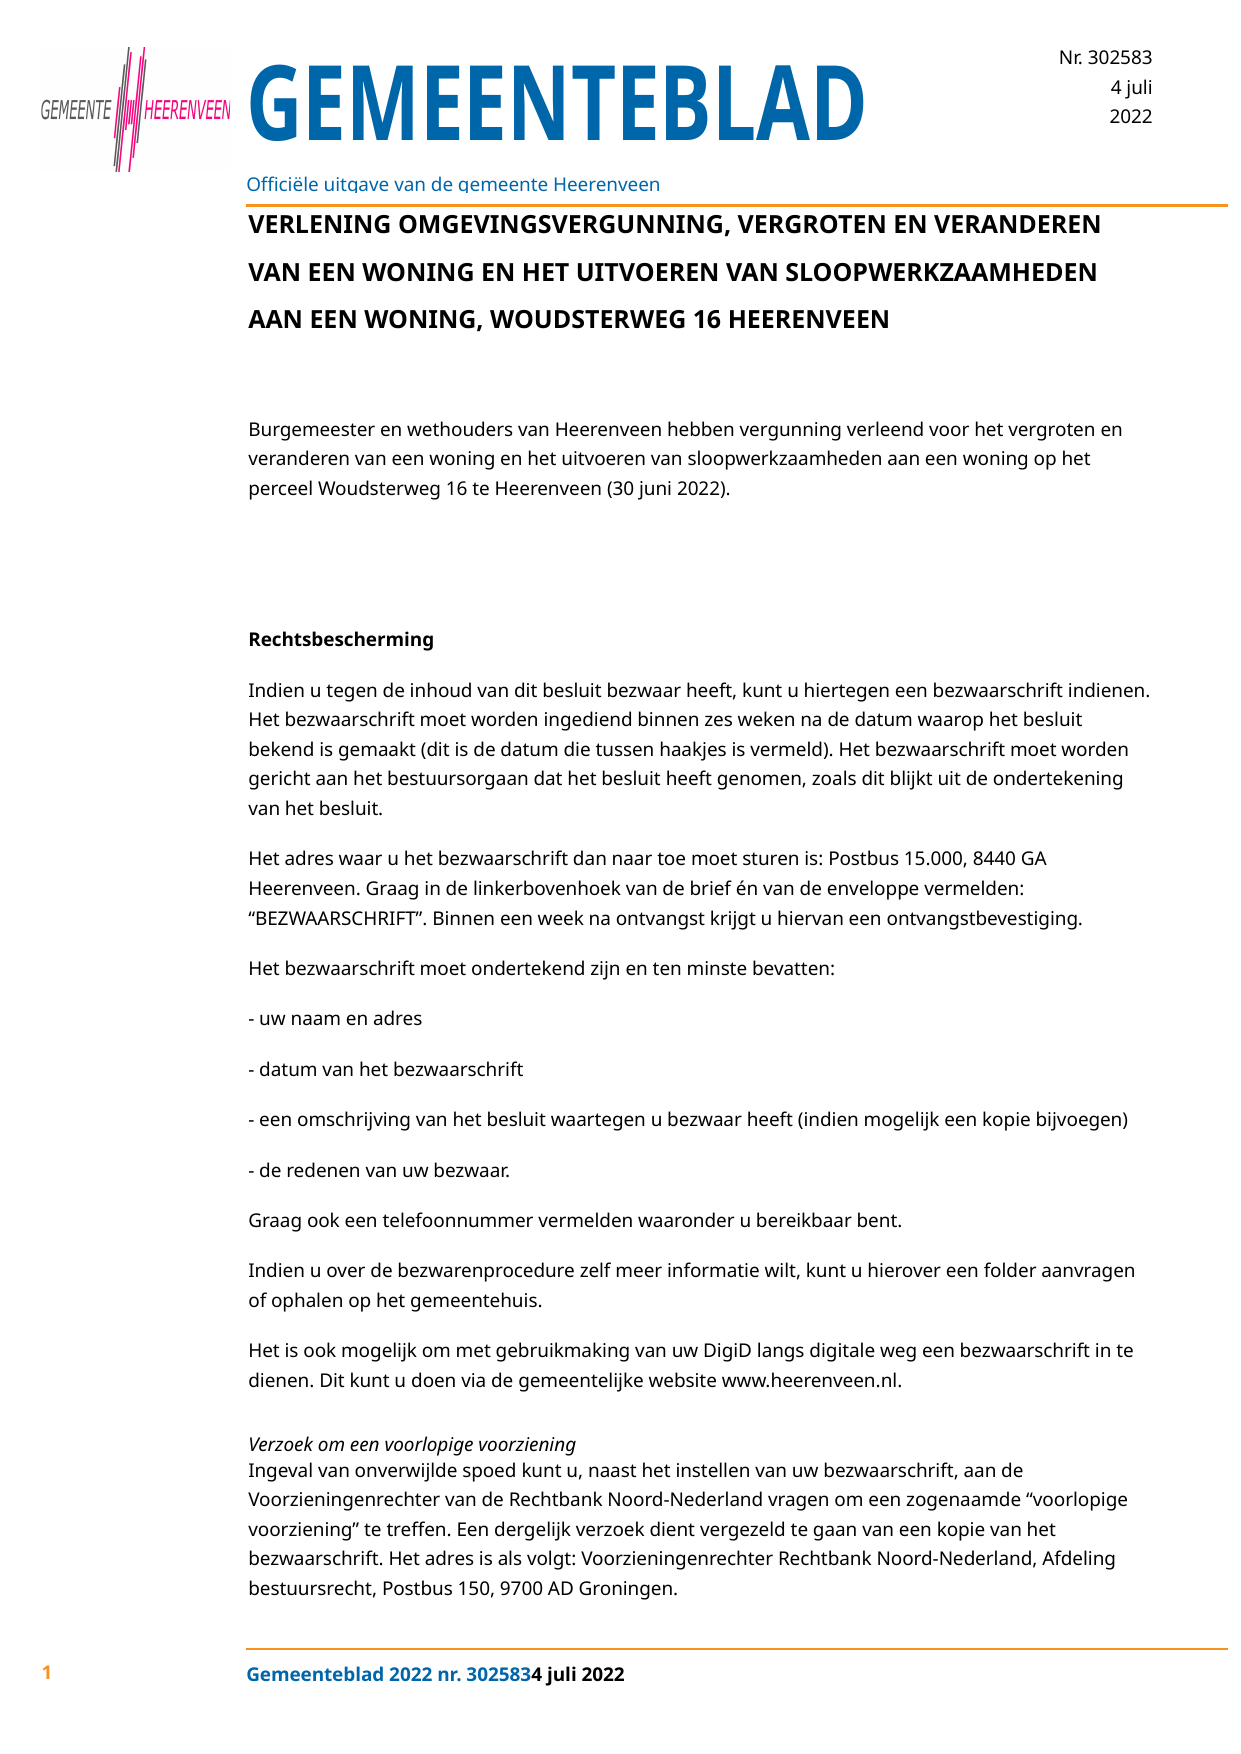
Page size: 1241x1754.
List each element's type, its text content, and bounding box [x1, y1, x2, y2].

text Het adres waar u het bezwaarschrift dan naar toe moet sturen is: Postbus 15.000, 8440 GA Heerenveen. Graag in de linkerbovenhoek van de brief én van de enveloppe vermelden: “BEZWAARSCHRIFT”. Binnen een week na ontvangst krijgt u hiervan een ontvangstbevestiging. [248, 846, 1152, 930]
text Graag ook een telefoonnummer vermelden waaronder u bereikbaar bent. [248, 1207, 1152, 1233]
text Indien u over de bezwarenprocedure zelf meer informatie wilt, kunt u hierover een folder aanvragen of ophalen op het gemeentehuis. [248, 1258, 1152, 1313]
text Het is ook mogelijk om met gebruikmaking van uw DigiD langs digitale weg een bezwaarschrift in te dienen. Dit kunt u doen via de gemeentelijke website www.heerenveen.nl. [248, 1338, 1152, 1393]
text - een omschrijving van het besluit waartegen u bezwaar heeft (indien mogelijk een kopie bijvoegen) [248, 1106, 1152, 1132]
text - uw naam en adres [248, 1006, 1152, 1031]
text Rechtsbescherming [248, 626, 1152, 652]
text VERLENING OMGEVINGSVERGUNNING, VERGROTEN EN VERANDEREN VAN EEN WONING EN HET UITVOEREN VAN SLOOPWERKZAAMHEDEN AAN EEN WONING, WOUDSTERWEG 16 HEERENVEEN [248, 207, 1152, 336]
text - datum van het bezwaarschrift [248, 1056, 1152, 1082]
picture [41, 47, 231, 172]
text Verzoek om een voorlopige voorziening [248, 1431, 1152, 1457]
text Het bezwaarschrift moet ondertekend zijn en ten minste bevatten: [248, 955, 1152, 981]
text Indien u tegen de inhoud van dit besluit bezwaar heeft, kunt u hiertegen een bezwaarschrift indienen. Het bezwaarschrift moet worden ingediend binnen zes weken na de datum waarop het besluit bekend is gemaakt (dit is de datum die tussen haakjes is vermeld). Het bezwaarschrift moet worden gericht aan het bestuursorgaan dat het besluit heeft genomen, zoals dit blijkt uit de ondertekening van het besluit. [248, 677, 1152, 821]
text Burgemeester en wethouders van Heerenveen hebben vergunning verleend voor het vergroten en veranderen van een woning en het uitvoeren van sloopwerkzaamheden aan een woning op het perceel Woudsterweg 16 te Heerenveen (30 juni 2022). [248, 416, 1152, 501]
text - de redenen van uw bezwaar. [248, 1157, 1152, 1182]
text Ingeval van onverwijlde spoed kunt u, naast het instellen van uw bezwaarschrift, aan de Voorzieningenrechter van de Rechtbank Noord-Nederland vragen om een zogenaamde “voorlopige voorziening” te treffen. Een dergelijk verzoek dient vergezeld te gaan van een kopie van het bezwaarschrift. Het adres is als volgt: Voorzieningenrechter Rechtbank Noord-Nederland, Afdeling bestuursrecht, Postbus 150, 9700 AD Groningen. [248, 1457, 1152, 1601]
